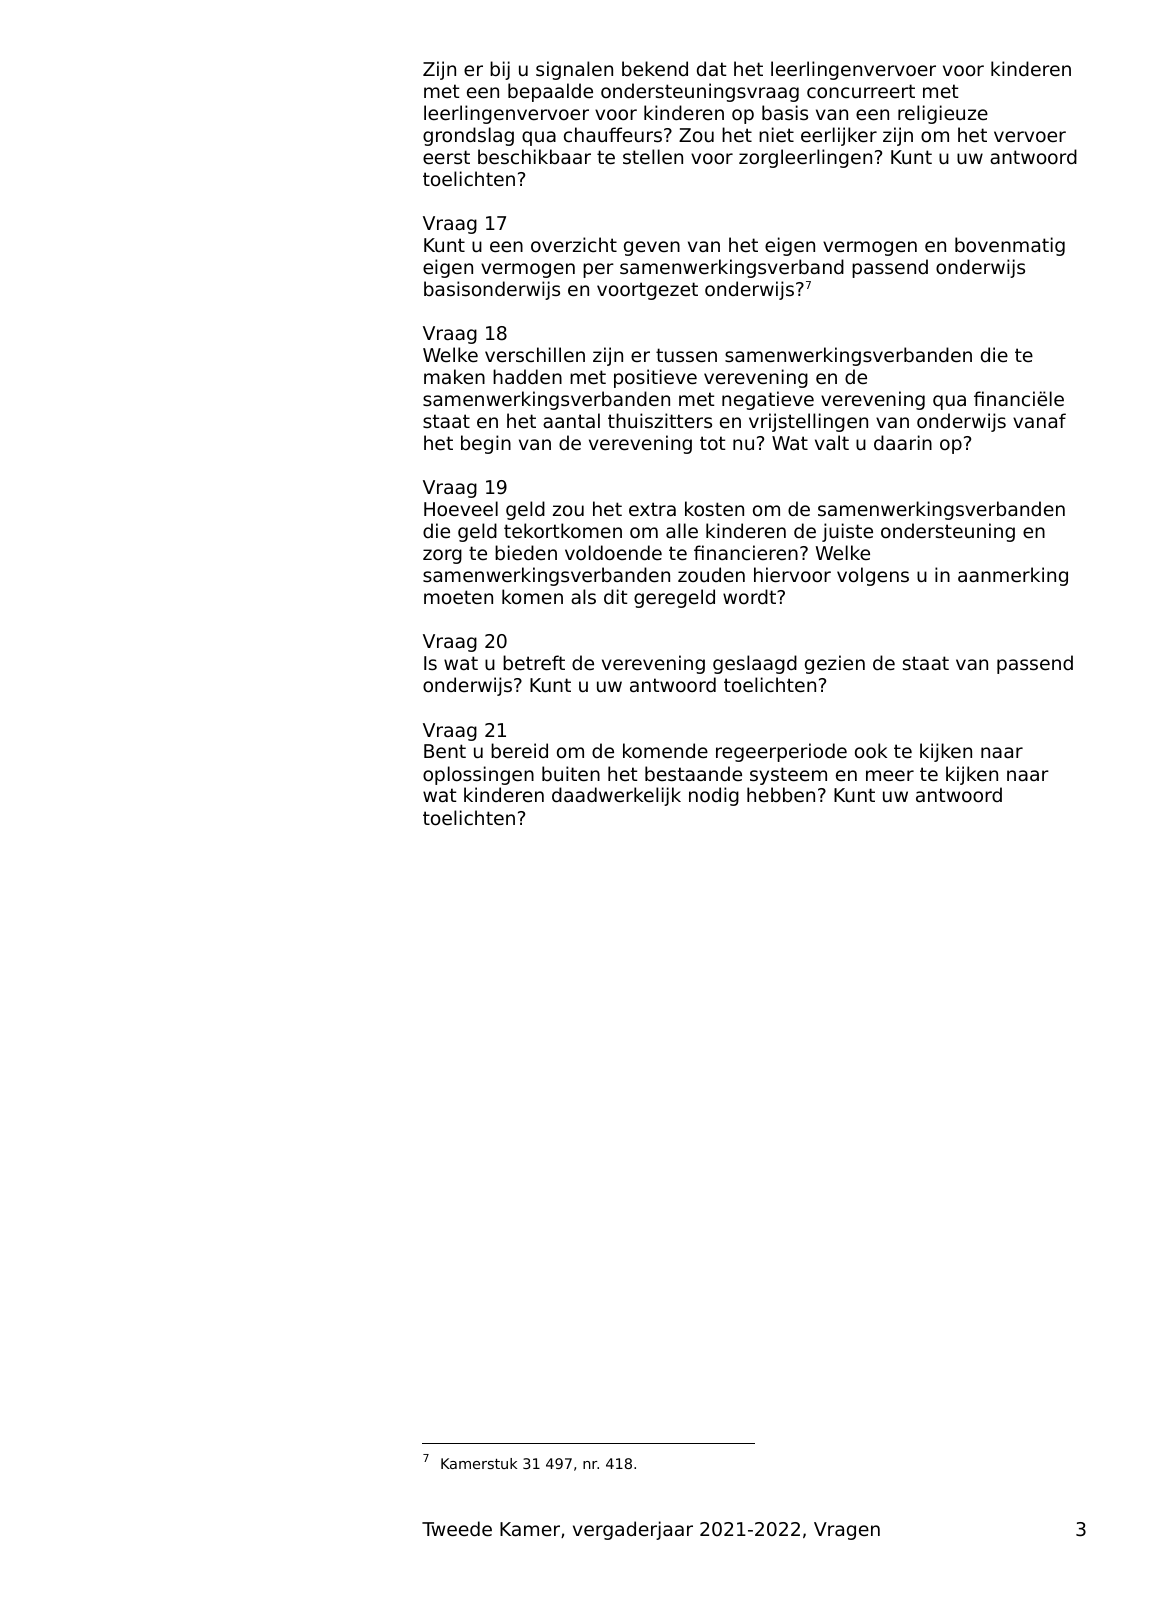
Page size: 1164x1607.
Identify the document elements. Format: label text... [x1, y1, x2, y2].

text Kunt u een overzicht geven van het eigen vermogen en bovenmatig eigen vermogen per samenwerkingsverband passend onderwijs basisonderwijs en voortgezet onderwijs? [422, 235, 1087, 301]
text Welke verschillen zijn er tussen samenwerkingsverbanden die te maken hadden met positieve verevening en de samenwerkingsverbanden met negatieve verevening qua financiële staat en het aantal thuiszitters en vrijstellingen van onderwijs vanaf het begin van de verevening tot nu? Wat valt u daarin op? [422, 345, 1087, 455]
text Vraag 21 [422, 719, 1087, 741]
text Bent u bereid om de komende regeerperiode ook te kijken naar oplossingen buiten het bestaande systeem en meer te kijken naar wat kinderen daadwerkelijk nodig hebben? Kunt uw antwoord toelichten? [422, 741, 1087, 829]
text Vraag 19 [422, 477, 1087, 499]
text Vraag 20 [422, 631, 1087, 653]
text Vraag 17 [422, 213, 1087, 235]
text Is wat u betreft de verevening geslaagd gezien de staat van passend onderwijs? Kunt u uw antwoord toelichten? [422, 653, 1087, 697]
text Kamerstuk 31 497, nr. 418. [422, 1452, 1087, 1474]
text Hoeveel geld zou het extra kosten om de samenwerkingsverbanden die geld tekortkomen om alle kinderen de juiste ondersteuning en zorg te bieden voldoende te financieren? Welke samenwerkingsverbanden zouden hiervoor volgens u in aanmerking moeten komen als dit geregeld wordt? [422, 499, 1087, 609]
text Zijn er bij u signalen bekend dat het leerlingenvervoer voor kinderen met een bepaalde ondersteuningsvraag concurreert met leerlingenvervoer voor kinderen op basis van een religieuze grondslag qua chauffeurs? Zou het niet eerlijker zijn om het vervoer eerst beschikbaar te stellen voor zorgleerlingen? Kunt u uw antwoord toelichten? [422, 59, 1087, 191]
text Vraag 18 [422, 323, 1087, 345]
